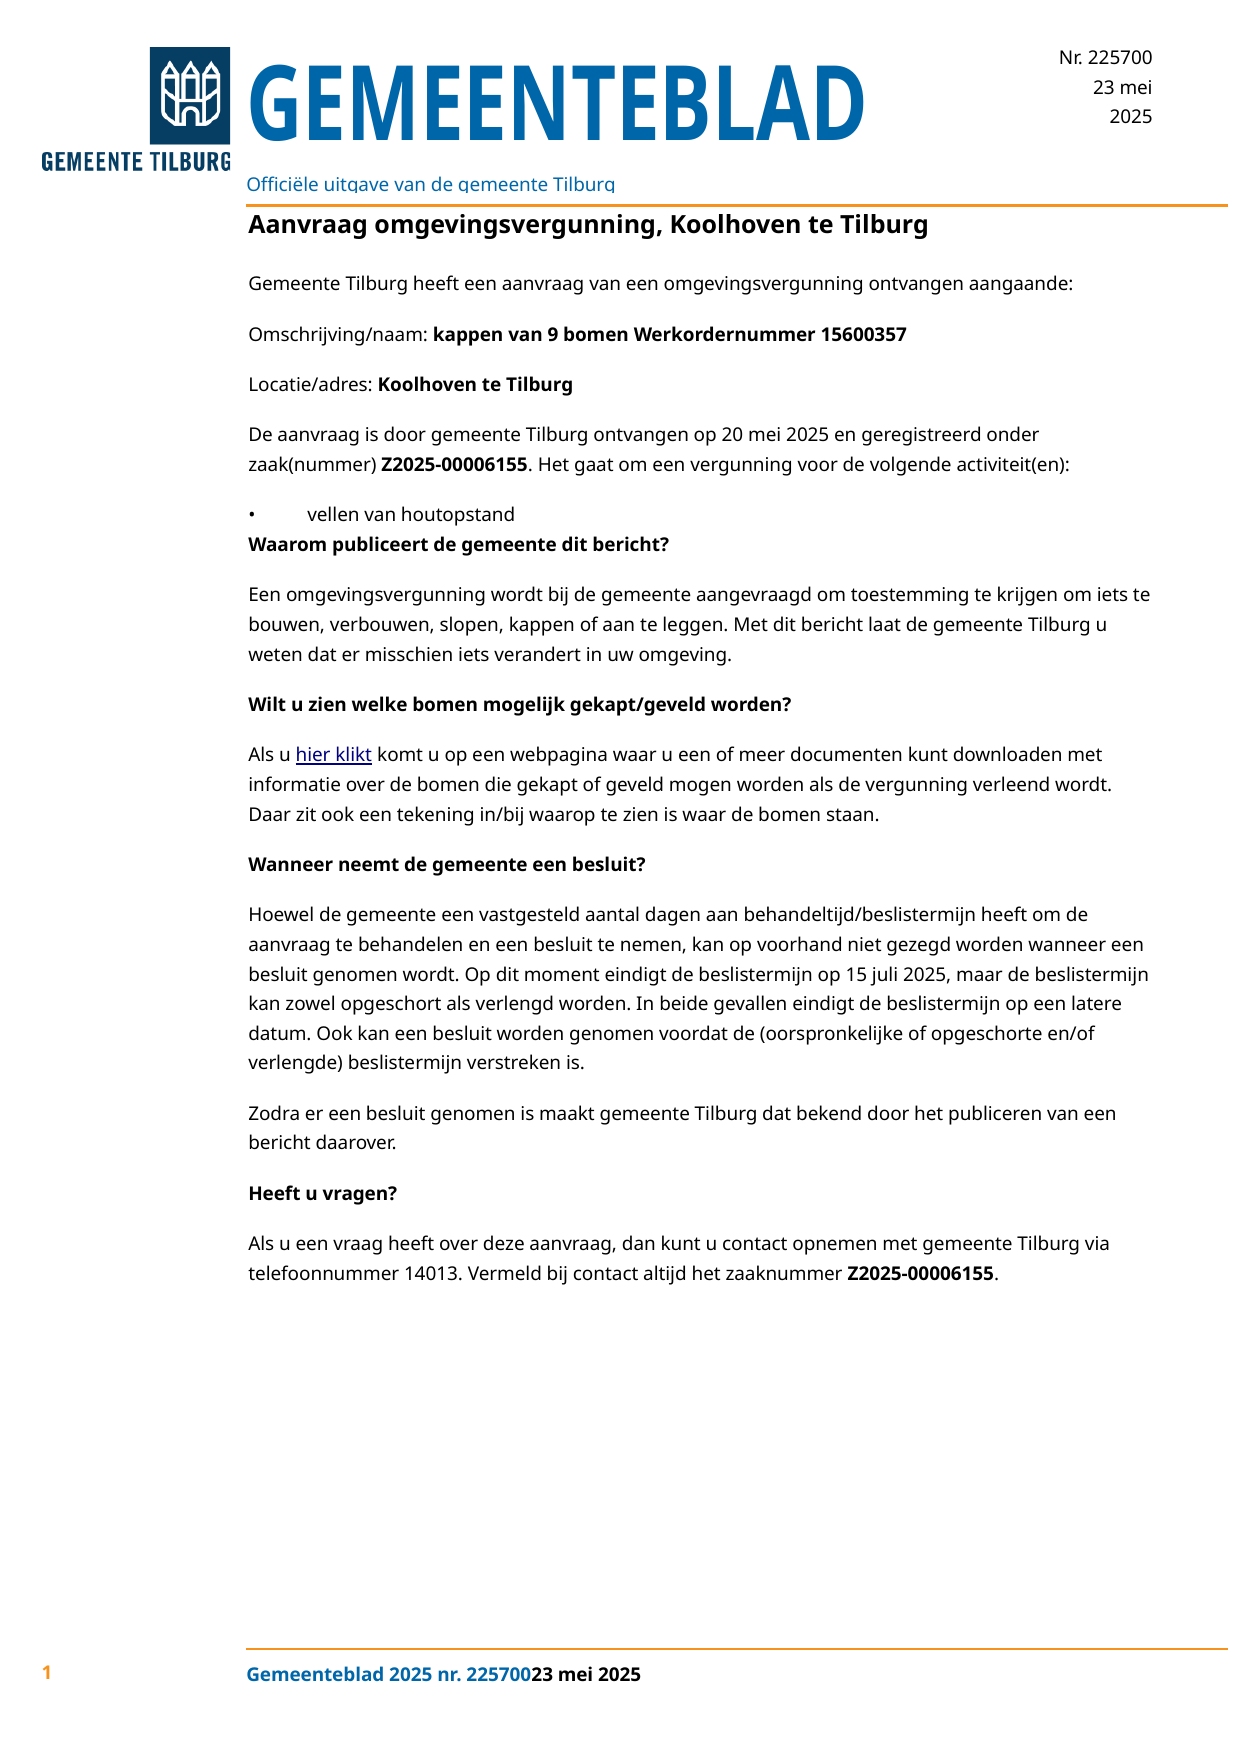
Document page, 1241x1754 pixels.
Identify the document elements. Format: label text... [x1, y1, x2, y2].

text Een omgevingsvergunning wordt bij de gemeente aangevraagd om toestemming te krijgen om iets te bouwen, verbouwen, slopen, kappen of aan te leggen. Met dit bericht laat de gemeente Tilburg u weten dat er misschien iets verandert in uw omgeving. [248, 582, 1152, 666]
text Wanneer neemt de gemeente een besluit? [248, 851, 1152, 877]
list vellen van houtopstand [248, 502, 1152, 527]
text Wilt u zien welke bomen mogelijk gekapt/geveld worden? [248, 691, 1152, 717]
text Gemeente Tilburg heeft een aanvraag van een omgevingsvergunning ontvangen aangaande: [248, 270, 1152, 296]
text Aanvraag omgevingsvergunning, Koolhoven te Tilburg [248, 207, 1152, 241]
text Hoewel de gemeente een vastgesteld aantal dagen aan behandeltijd/beslistermijn heeft om de aanvraag te behandelen en een besluit te nemen, kan op voorhand niet gezegd worden wanneer een besluit genomen wordt. Op dit moment eindigt de beslistermijn op 15 juli 2025, maar de beslistermijn kan zowel opgeschort als verlengd worden. In beide gevallen eindigt de beslistermijn op een latere datum. Ook kan een besluit worden genomen voordat de (oorspronkelijke of opgeschorte en/of verlengde) beslistermijn verstreken is. [248, 902, 1152, 1075]
text Als u hier klikt komt u op een webpagina waar u een of meer documenten kunt downloaden met informatie over de bomen die gekapt of geveld mogen worden als de vergunning verleend wordt. Daar zit ook een tekening in/bij waarop te zien is waar de bomen staan. [248, 742, 1152, 826]
text Locatie/adres: Koolhoven te Tilburg [248, 371, 1152, 397]
text Zodra er een besluit genomen is maakt gemeente Tilburg dat bekend door het publiceren van een bericht daarover. [248, 1100, 1152, 1155]
text Als u een vraag heeft over deze aanvraag, dan kunt u contact opnemen met gemeente Tilburg via telefoonnummer 14013. Vermeld bij contact altijd het zaaknummer Z2025-00006155. [248, 1230, 1152, 1286]
text Heeft u vragen? [248, 1180, 1152, 1206]
picture [41, 47, 231, 172]
text De aanvraag is door gemeente Tilburg ontvangen op 20 mei 2025 en geregistreerd onder zaak(nummer) Z2025-00006155. Het gaat om een vergunning voor de volgende activiteit(en): [248, 422, 1152, 477]
text Waarom publiceert de gemeente dit bericht? [248, 531, 1152, 557]
text Omschrijving/naam: kappen van 9 bomen Werkordernummer 15600357 [248, 321, 1152, 346]
